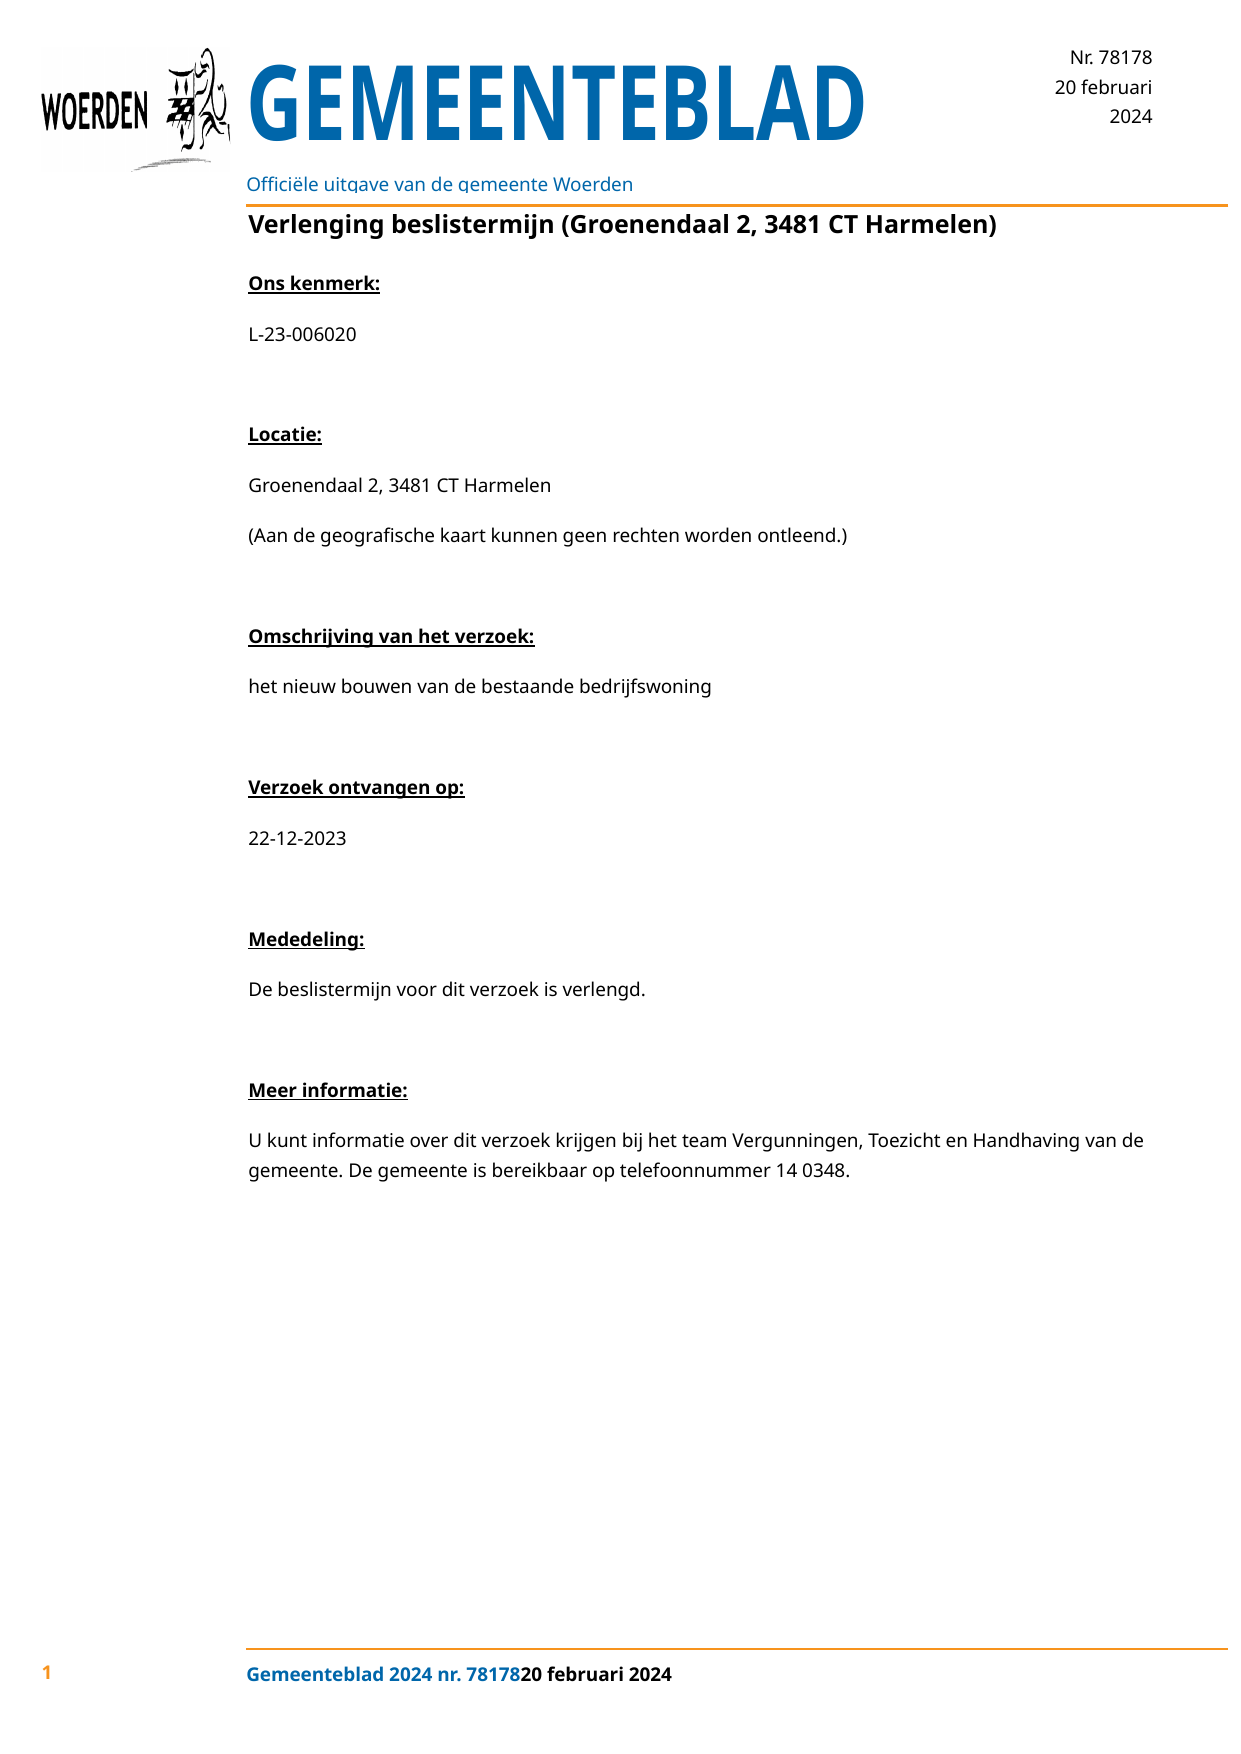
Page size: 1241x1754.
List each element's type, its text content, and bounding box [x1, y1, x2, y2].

text Groenendaal 2, 3481 CT Harmelen [248, 472, 1152, 498]
text het nieuw bouwen van de bestaande bedrijfswoning [248, 674, 1152, 699]
text Mededeling: [248, 926, 1152, 951]
text L-23-006020 [248, 321, 1152, 346]
text Verzoek ontvangen op: [248, 774, 1152, 800]
text Meer informatie: [248, 1077, 1152, 1103]
text (Aan de geografische kaart kunnen geen rechten worden ontleend.) [248, 522, 1152, 548]
text Verlenging beslistermijn (Groenendaal 2, 3481 CT Harmelen) [248, 207, 1152, 241]
text U kunt informatie over dit verzoek krijgen bij het team Vergunningen, Toezicht en Handhaving van de gemeente. De gemeente is bereikbaar op telefoonnummer 14 0348. [248, 1127, 1152, 1183]
text Omschrijving van het verzoek: [248, 623, 1152, 649]
text Locatie: [248, 422, 1152, 447]
text De beslistermijn voor dit verzoek is verlengd. [248, 976, 1152, 1002]
picture [41, 47, 231, 172]
text 22-12-2023 [248, 825, 1152, 851]
text Ons kenmerk: [248, 270, 1152, 296]
